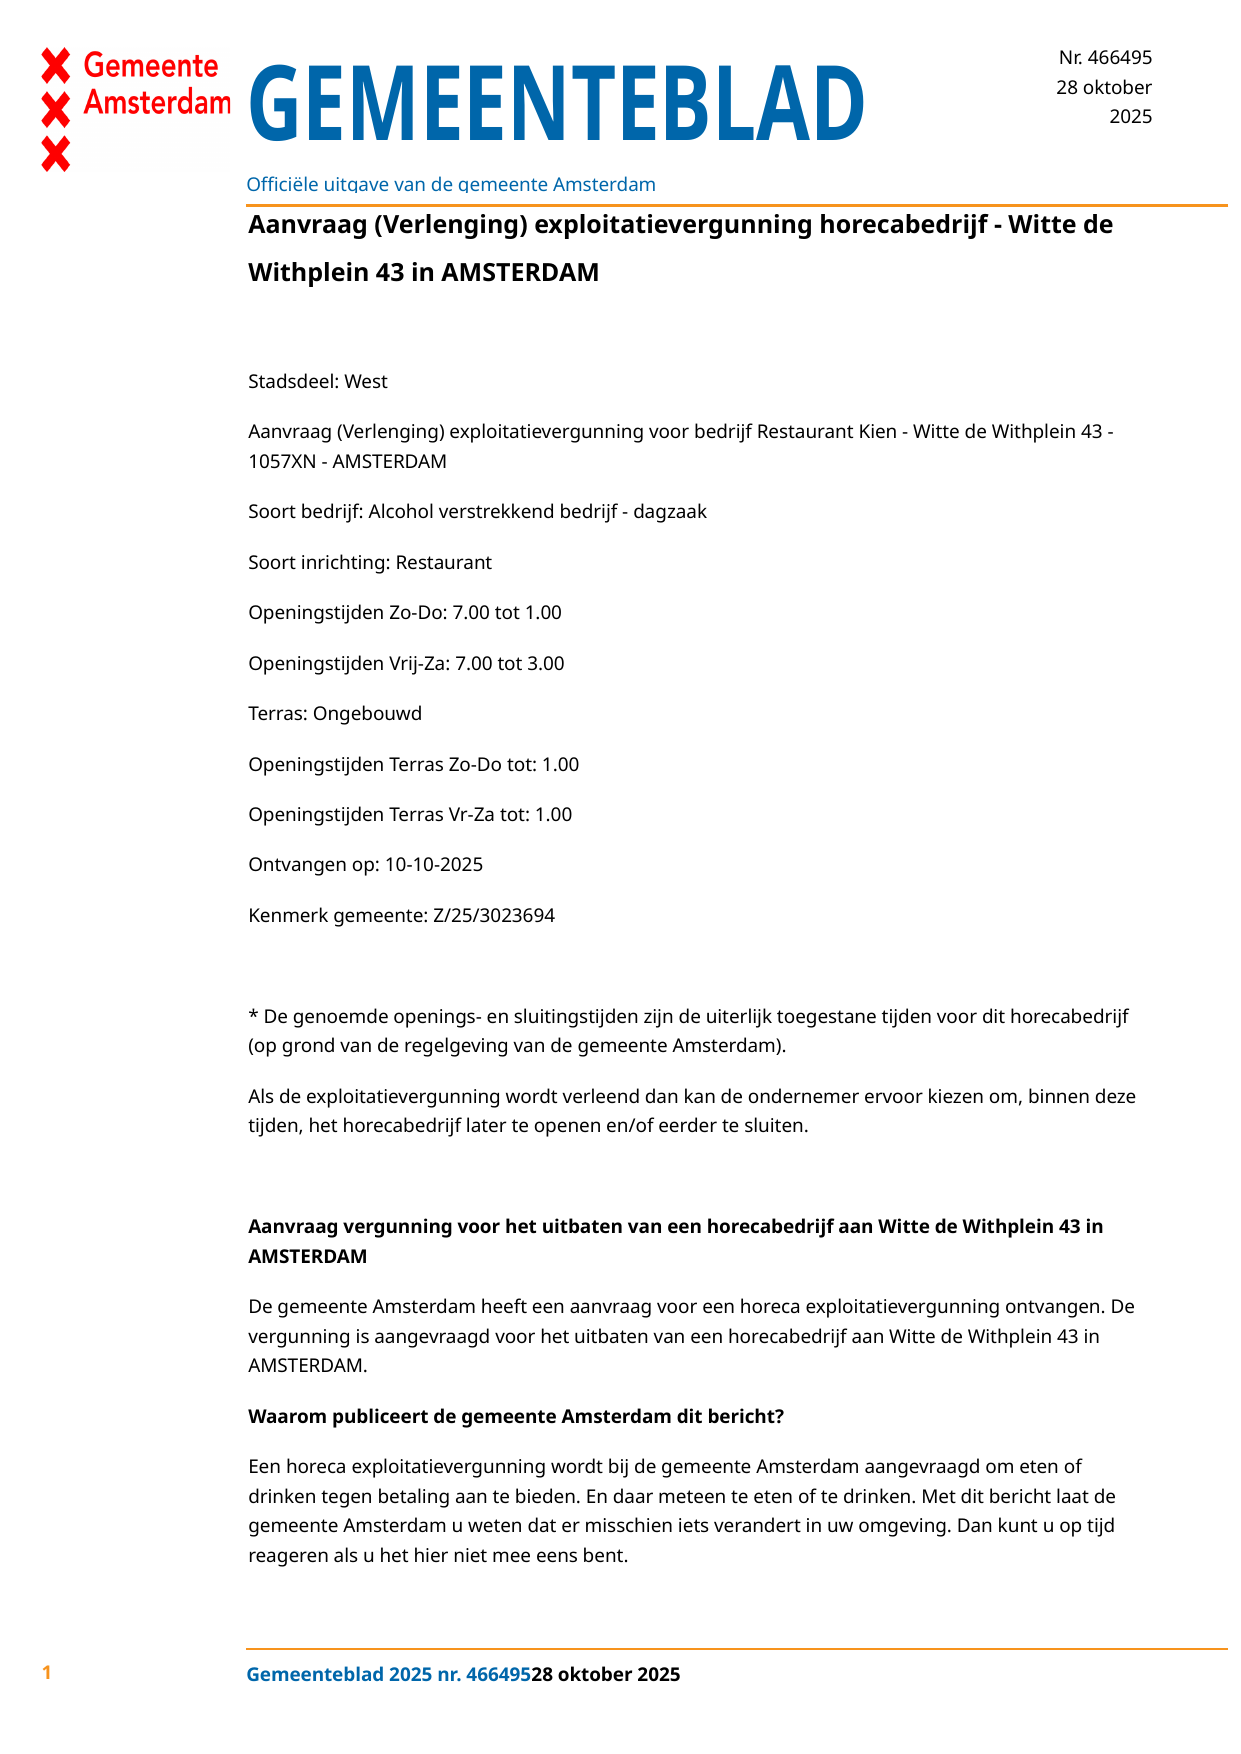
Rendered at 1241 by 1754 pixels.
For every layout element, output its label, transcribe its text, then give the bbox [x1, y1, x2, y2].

text Openingstijden Vrij-Za: 7.00 tot 3.00 [248, 650, 1152, 676]
text Ontvangen op: 10-10-2025 [248, 852, 1152, 877]
text Aanvraag (Verlenging) exploitatievergunning voor bedrijf Restaurant Kien - Witte de Withplein 43 - 1057XN - AMSTERDAM [248, 419, 1152, 474]
text * De genoemde openings- en sluitingstijden zijn de uiterlijk toegestane tijden voor dit horecabedrijf (op grond van de regelgeving van de gemeente Amsterdam). [248, 1003, 1152, 1058]
picture [41, 47, 231, 172]
text Een horeca exploitatievergunning wordt bij de gemeente Amsterdam aangevraagd om eten of drinken tegen betaling aan te bieden. En daar meteen te eten of te drinken. Met dit bericht laat de gemeente Amsterdam u weten dat er misschien iets verandert in uw omgeving. Dan kunt u op tijd reageren als u het hier niet mee eens bent. [248, 1453, 1152, 1568]
text Als de exploitatievergunning wordt verleend dan kan de ondernemer ervoor kiezen om, binnen deze tijden, het horecabedrijf later te openen en/of eerder te sluiten. [248, 1083, 1152, 1138]
text Stadsdeel: West [248, 368, 1152, 394]
text Aanvraag vergunning voor het uitbaten van een horecabedrijf aan Witte de Withplein 43 in AMSTERDAM [248, 1213, 1152, 1269]
text Aanvraag (Verlenging) exploitatievergunning horecabedrijf - Witte de Withplein 43 in AMSTERDAM [248, 207, 1152, 288]
text Openingstijden Terras Zo-Do tot: 1.00 [248, 751, 1152, 777]
text Kenmerk gemeente: Z/25/3023694 [248, 902, 1152, 928]
text Soort inrichting: Restaurant [248, 549, 1152, 575]
text Openingstijden Terras Vr-Za tot: 1.00 [248, 801, 1152, 827]
text De gemeente Amsterdam heeft een aanvraag voor een horeca exploitatievergunning ontvangen. De vergunning is aangevraagd voor het uitbaten van een horecabedrijf aan Witte de Withplein 43 in AMSTERDAM. [248, 1293, 1152, 1378]
text Openingstijden Zo-Do: 7.00 tot 1.00 [248, 599, 1152, 625]
text Terras: Ongebouwd [248, 700, 1152, 726]
text Soort bedrijf: Alcohol verstrekkend bedrijf - dagzaak [248, 499, 1152, 524]
text Waarom publiceert de gemeente Amsterdam dit bericht? [248, 1403, 1152, 1429]
